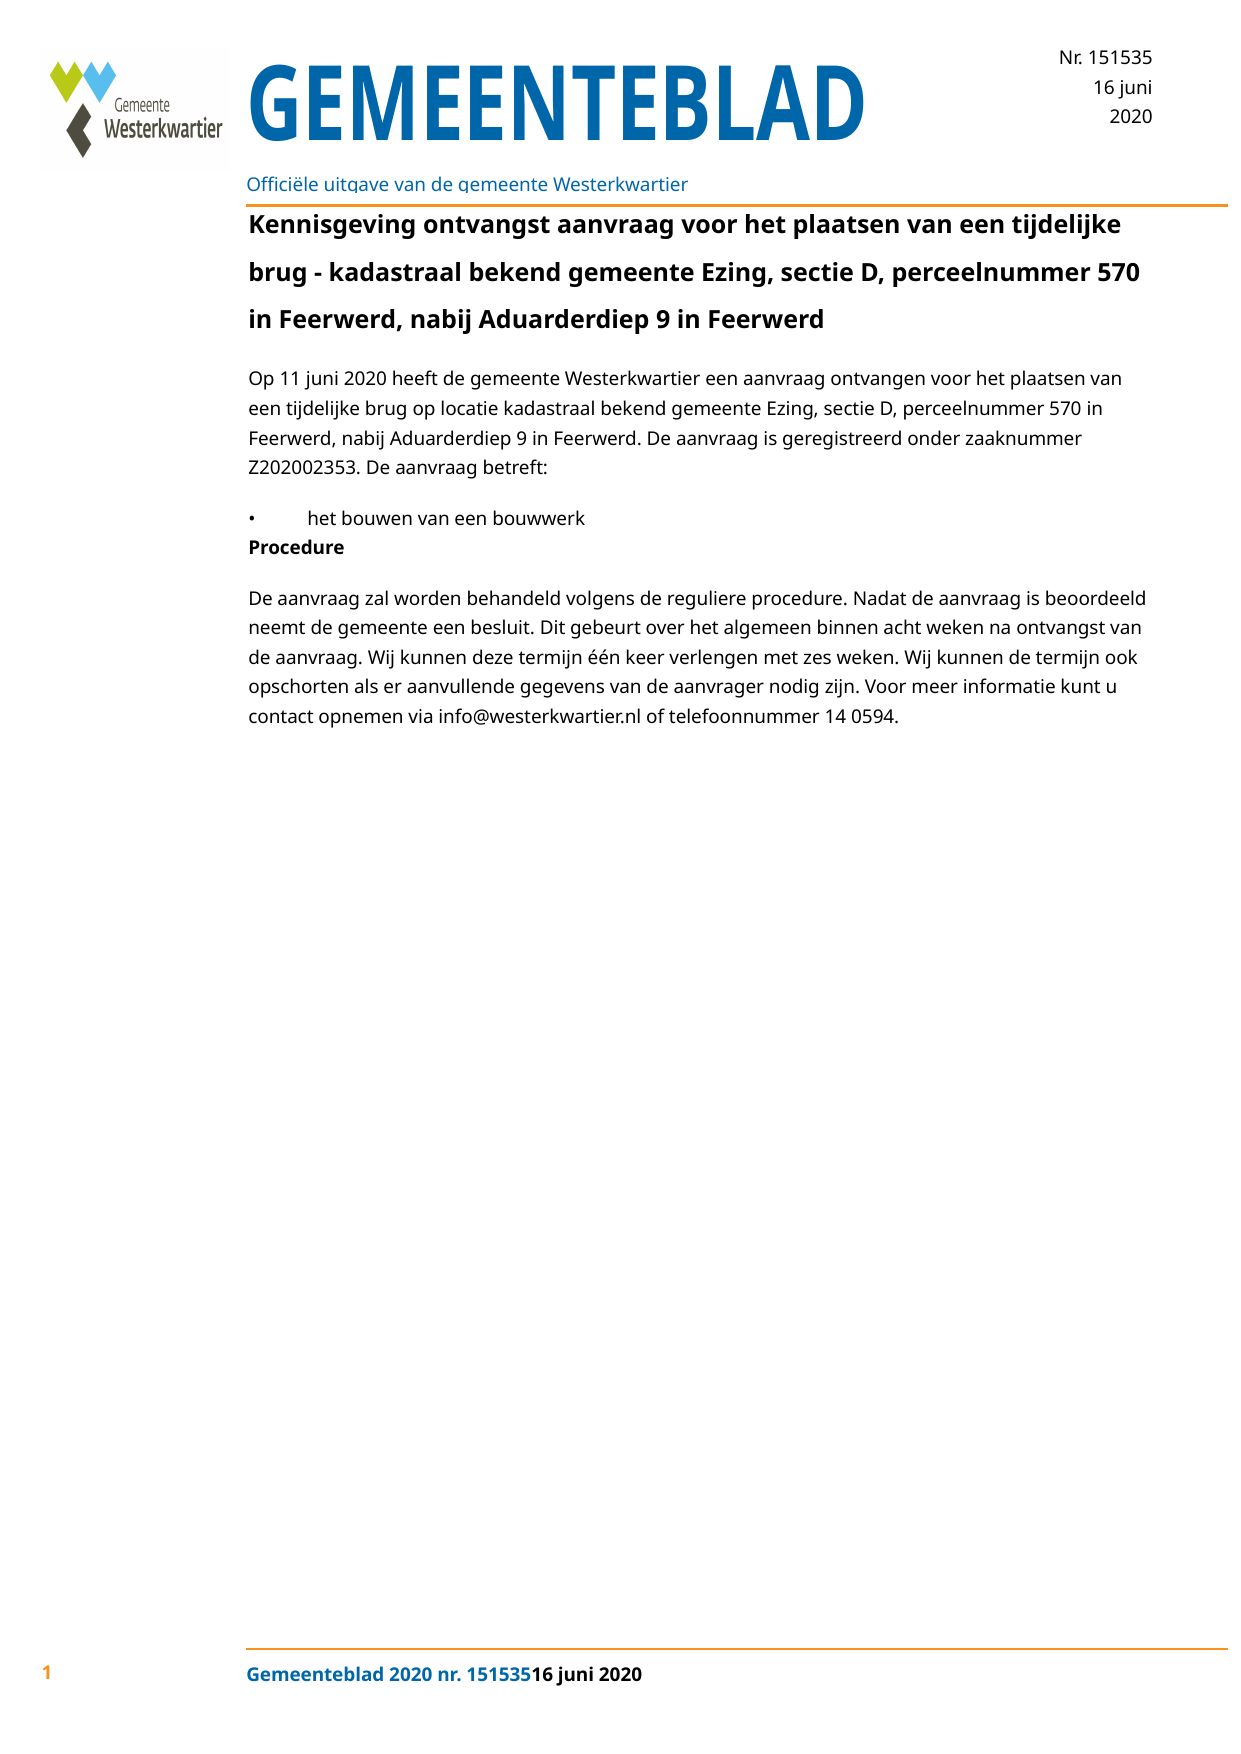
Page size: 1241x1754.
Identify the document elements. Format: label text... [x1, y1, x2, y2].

text Kennisgeving ontvangst aanvraag voor het plaatsen van een tijdelijke brug - kadastraal bekend gemeente Ezing, sectie D, perceelnummer 570 in Feerwerd, nabij Aduarderdiep 9 in Feerwerd [248, 207, 1152, 336]
text Op 11 juni 2020 heeft de gemeente Westerkwartier een aanvraag ontvangen voor het plaatsen van een tijdelijke brug op locatie kadastraal bekend gemeente Ezing, sectie D, perceelnummer 570 in Feerwerd, nabij Aduarderdiep 9 in Feerwerd. De aanvraag is geregistreerd onder zaaknummer Z202002353. De aanvraag betreft: [248, 366, 1152, 480]
text De aanvraag zal worden behandeld volgens de reguliere procedure. Nadat de aanvraag is beoordeeld neemt de gemeente een besluit. Dit gebeurt over het algemeen binnen acht weken na ontvangst van de aanvraag. Wij kunnen deze termijn één keer verlengen met zes weken. Wij kunnen de termijn ook opschorten als er aanvullende gegevens van de aanvrager nodig zijn. Voor meer informatie kunt u contact opnemen via info@westerkwartier.nl of telefoonnummer 14 0594. [248, 585, 1152, 729]
text Procedure [248, 534, 1152, 560]
list het bouwen van een bouwwerk [248, 505, 1152, 530]
picture [41, 47, 231, 172]
